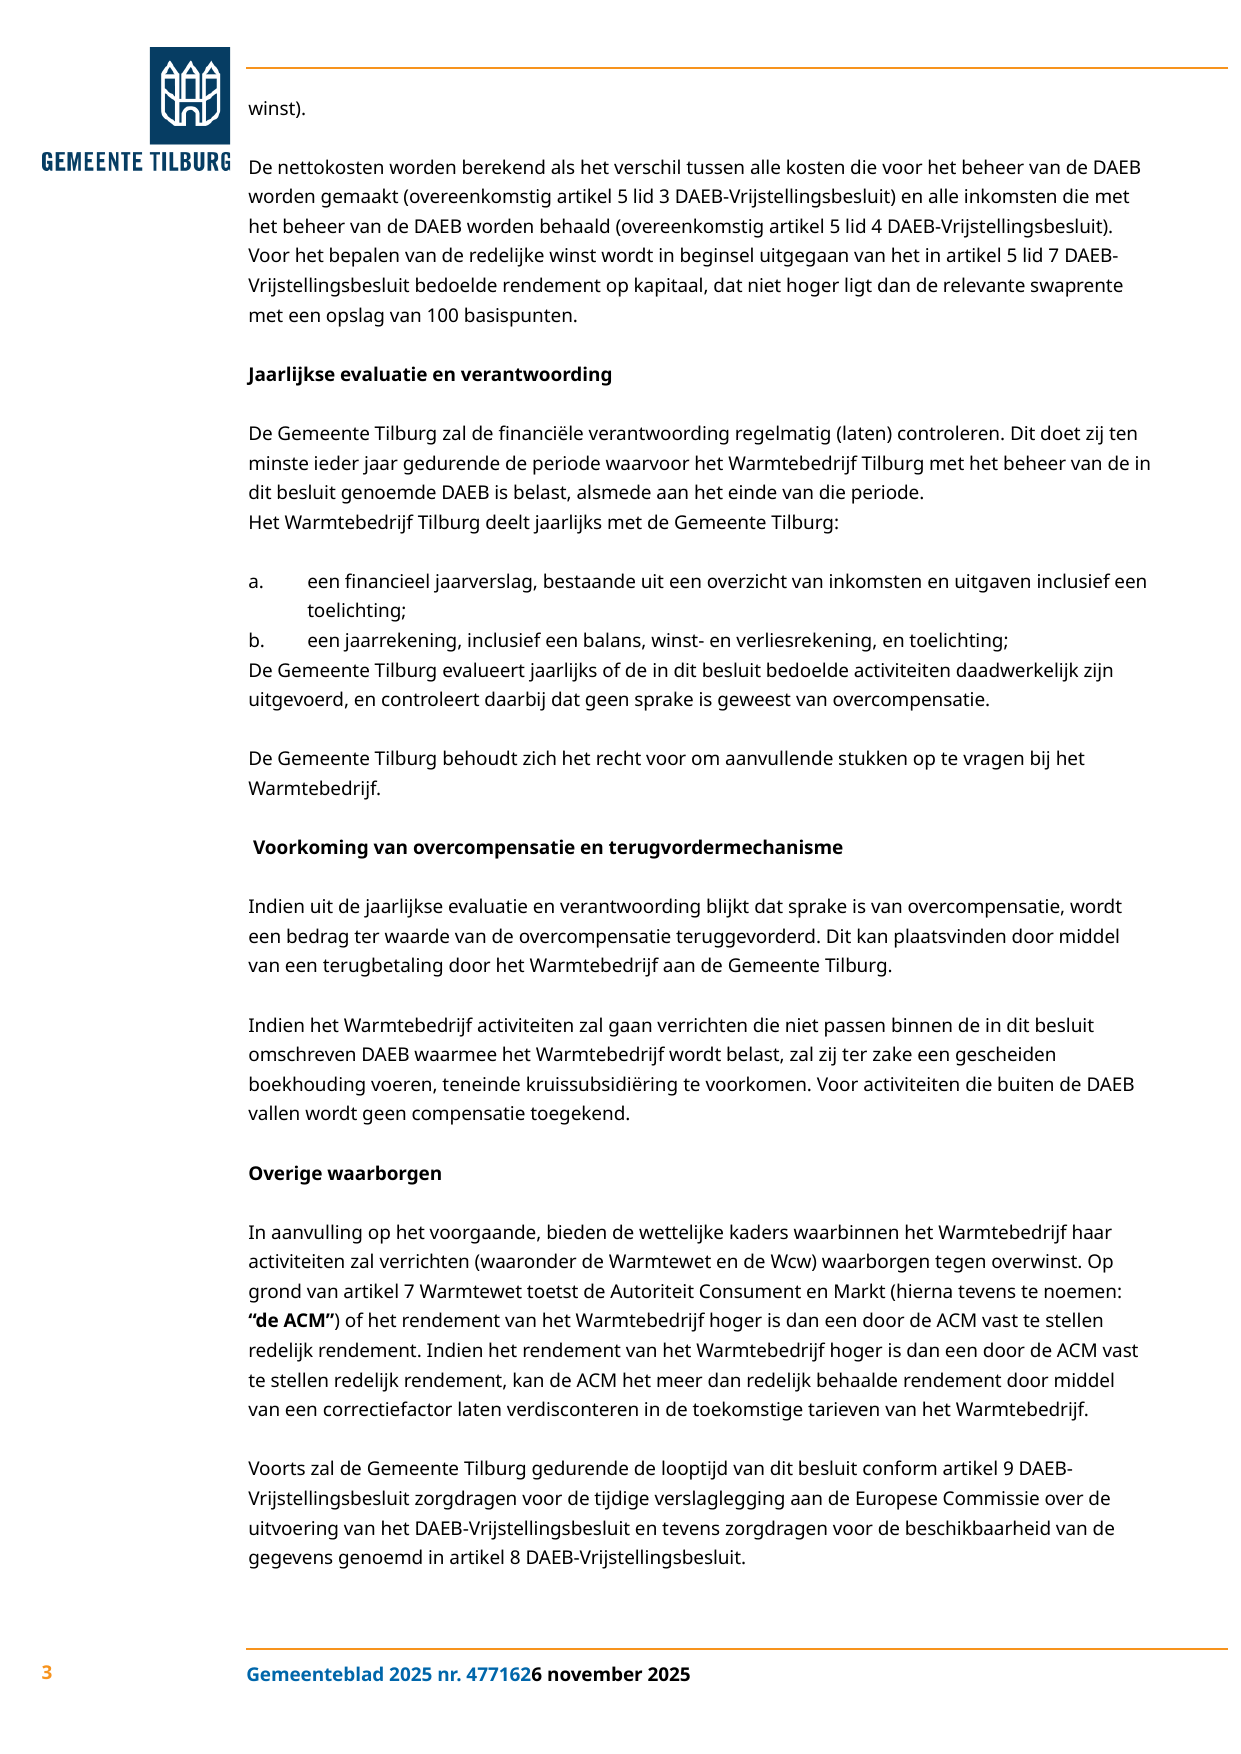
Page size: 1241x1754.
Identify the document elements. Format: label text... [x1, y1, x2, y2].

picture [41, 47, 231, 172]
text Jaarlijkse evaluatie en verantwoording [248, 361, 1152, 387]
text Voorkoming van overcompensatie en terugvordermechanisme [248, 834, 1152, 860]
text De Gemeente Tilburg zal de financiële verantwoording regelmatig (laten) controleren. Dit doet zij ten minste ieder jaar gedurende de periode waarvoor het Warmtebedrijf Tilburg met het beheer van de in dit besluit genoemde DAEB is belast, alsmede aan het einde van die periode. [248, 420, 1152, 505]
text Indien het Warmtebedrijf activiteiten zal gaan verrichten die niet passen binnen de in dit besluit omschreven DAEB waarmee het Warmtebedrijf wordt belast, zal zij ter zake een gescheiden boekhouding voeren, teneinde kruissubsidiëring te voorkomen. Voor activiteiten die buiten de DAEB vallen wordt geen compensatie toegekend. [248, 1012, 1152, 1126]
text Het Warmtebedrijf Tilburg deelt jaarlijks met de Gemeente Tilburg: [248, 509, 1152, 535]
text Voorts zal de Gemeente Tilburg gedurende de looptijd van dit besluit conform artikel 9 DAEB-Vrijstellingsbesluit zorgdragen voor de tijdige verslaglegging aan de Europese Commissie over de uitvoering van het DAEB-Vrijstellingsbesluit en tevens zorgdragen voor de beschikbaarheid van de gegevens genoemd in artikel 8 DAEB-Vrijstellingsbesluit. [248, 1456, 1152, 1570]
text De nettokosten worden berekend als het verschil tussen alle kosten die voor het beheer van de DAEB worden gemaakt (overeenkomstig artikel 5 lid 3 DAEB-Vrijstellingsbesluit) en alle inkomsten die met het beheer van de DAEB worden behaald (overeenkomstig artikel 5 lid 4 DAEB-Vrijstellingsbesluit). Voor het bepalen van de redelijke winst wordt in beginsel uitgegaan van het in artikel 5 lid 7 DAEB-Vrijstellingsbesluit bedoelde rendement op kapitaal, dat niet hoger ligt dan de relevante swaprente met een opslag van 100 basispunten. [248, 154, 1152, 328]
text De Gemeente Tilburg evalueert jaarlijks of de in dit besluit bedoelde activiteiten daadwerkelijk zijn uitgevoerd, en controleert daarbij dat geen sprake is geweest van overcompensatie. [248, 657, 1152, 712]
list een jaarrekening, inclusief een balans, winst- en verliesrekening, en toelichting; [248, 627, 1152, 653]
text Overige waarborgen [248, 1160, 1152, 1186]
text Indien uit de jaarlijkse evaluatie en verantwoording blijkt dat sprake is van overcompensatie, wordt een bedrag ter waarde van de overcompensatie teruggevorderd. Dit kan plaatsvinden door middel van een terugbetaling door het Warmtebedrijf aan de Gemeente Tilburg. [248, 893, 1152, 978]
text In aanvulling op het voorgaande, bieden de wettelijke kaders waarbinnen het Warmtebedrijf haar activiteiten zal verrichten (waaronder de Warmtewet en de Wcw) waarborgen tegen overwinst. Op grond van artikel 7 Warmtewet toetst de Autoriteit Consument en Markt (hierna tevens te noemen: “de ACM”) of het rendement van het Warmtebedrijf hoger is dan een door de ACM vast te stellen redelijk rendement. Indien het rendement van het Warmtebedrijf hoger is dan een door de ACM vast te stellen redelijk rendement, kan de ACM het meer dan redelijk behaalde rendement door middel van een correctiefactor laten verdisconteren in de toekomstige tarieven van het Warmtebedrijf. [248, 1219, 1152, 1422]
text winst). [248, 95, 1152, 121]
list een financieel jaarverslag, bestaande uit een overzicht van inkomsten en uitgaven inclusief een toelichting; [248, 568, 1152, 623]
text De Gemeente Tilburg behoudt zich het recht voor om aanvullende stukken op te vragen bij het Warmtebedrijf. [248, 746, 1152, 801]
